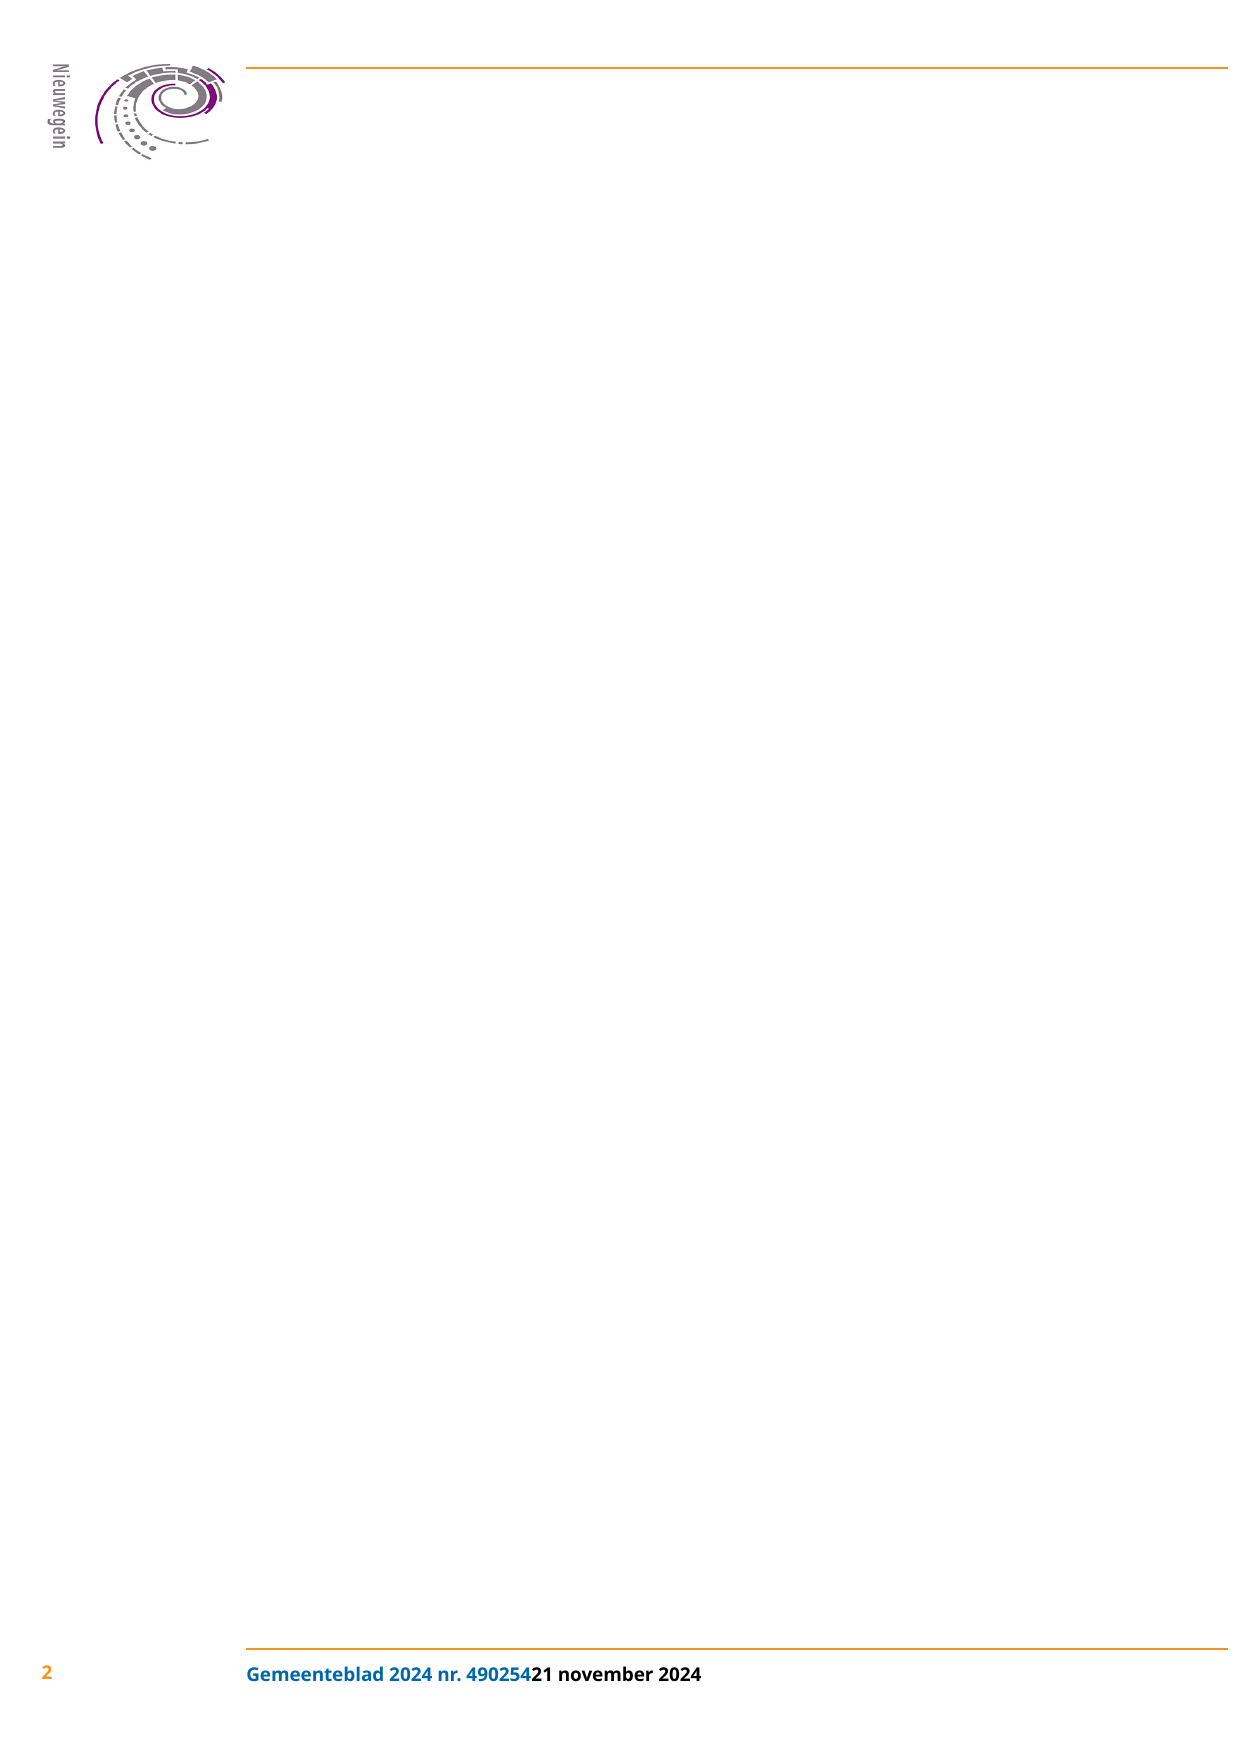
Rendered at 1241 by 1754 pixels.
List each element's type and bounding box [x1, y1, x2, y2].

picture [41, 47, 231, 172]
